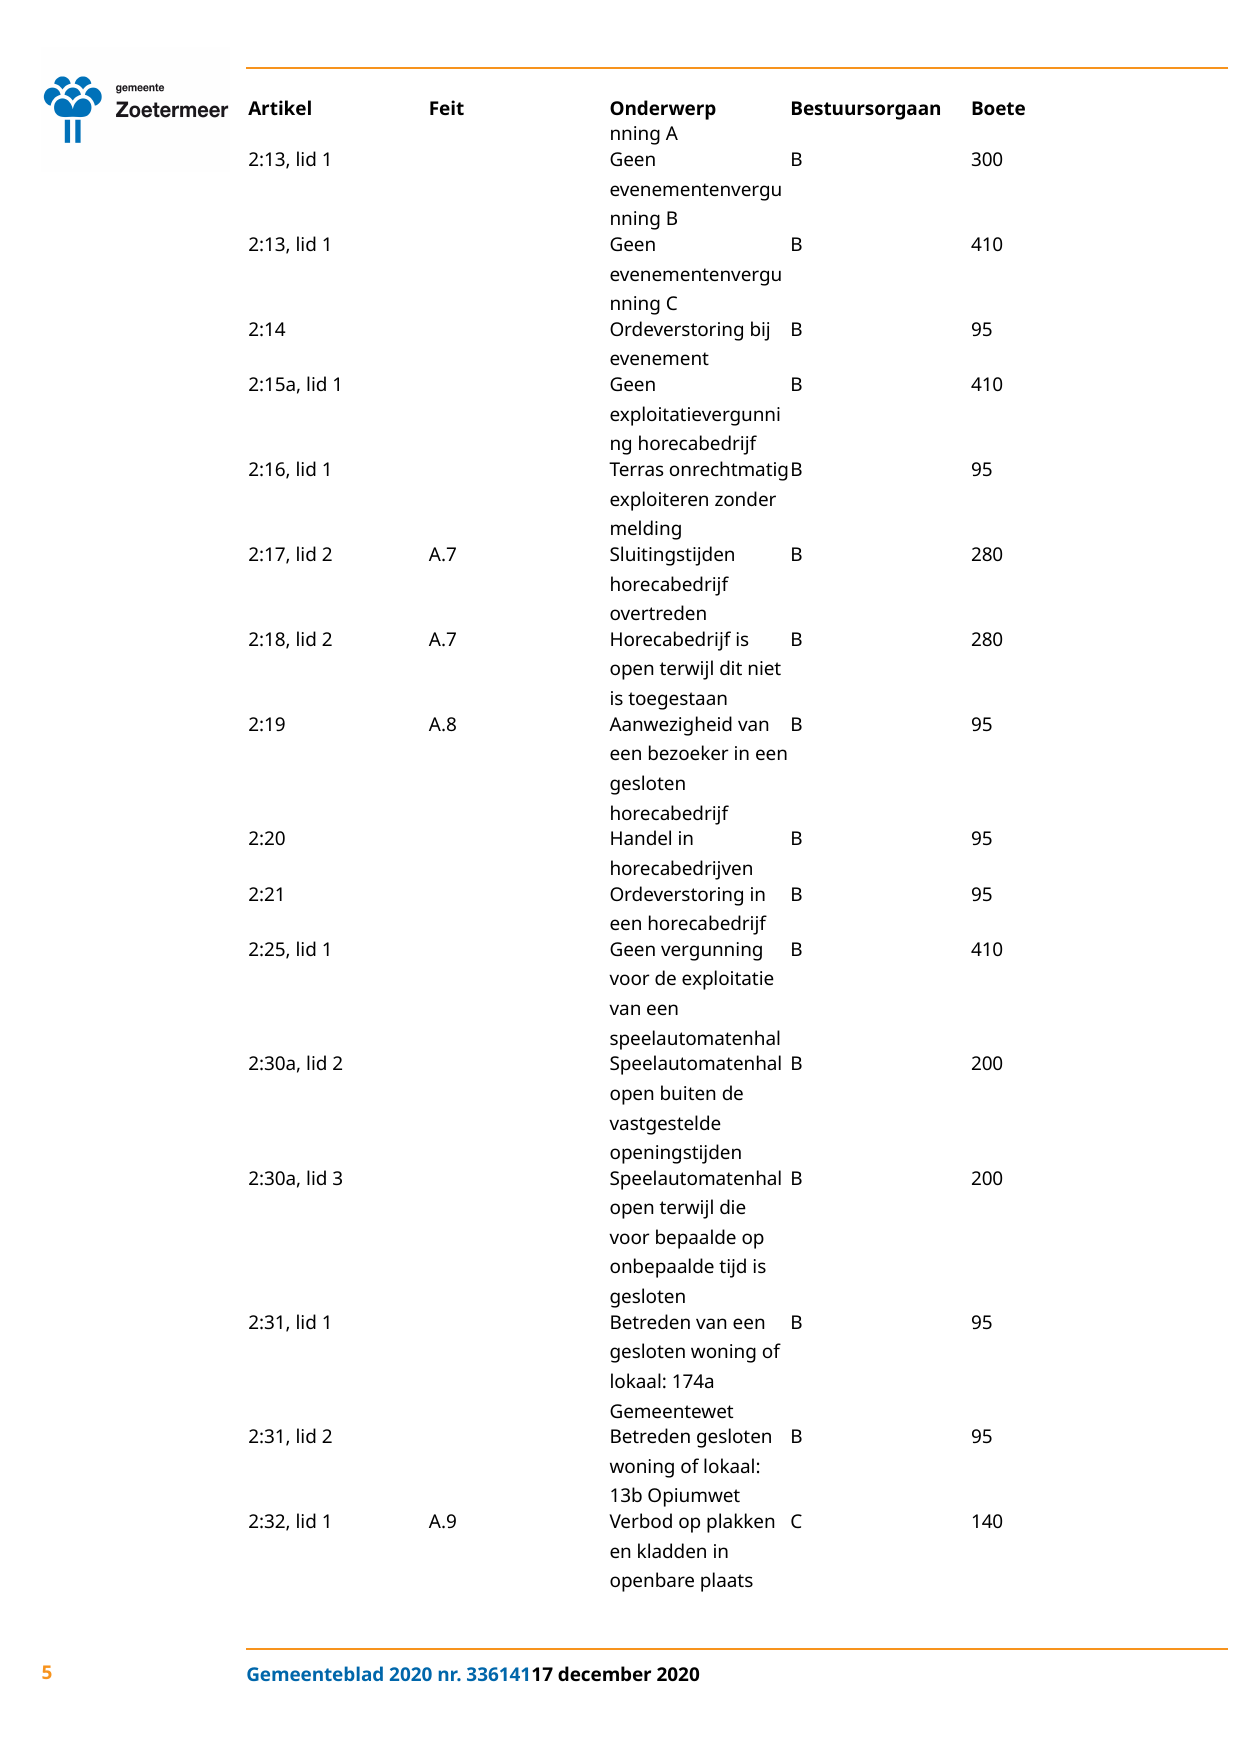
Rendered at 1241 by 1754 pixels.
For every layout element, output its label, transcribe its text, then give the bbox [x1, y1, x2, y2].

table_cell 95 [971, 881, 1152, 936]
table_cell B [790, 881, 971, 936]
table_cell Ordeverstoring in een horecabedrijf [609, 881, 790, 936]
table_cell 2:32, lid 1 [248, 1509, 429, 1593]
table_cell B [790, 1165, 971, 1309]
table_cell 95 [971, 316, 1152, 371]
table_cell B [790, 316, 971, 371]
table_cell C [790, 1509, 971, 1593]
table_cell 2:31, lid 2 [248, 1424, 429, 1508]
table_cell Geen evenementenvergunning B [609, 146, 790, 231]
table_cell 95 [971, 456, 1152, 541]
table_cell A.7 [429, 626, 609, 711]
table_cell B [790, 541, 971, 626]
table_header Boete [971, 95, 1152, 121]
table_cell 95 [971, 825, 1152, 881]
table_header Feit [429, 95, 609, 121]
table_cell Speelautomatenhal open buiten de vastgestelde openingstijden [609, 1051, 790, 1165]
table_cell B [790, 1309, 971, 1423]
table_cell A.8 [429, 711, 609, 825]
table_cell Horecabedrijf is open terwijl dit niet is toegestaan [609, 626, 790, 711]
table_cell 95 [971, 711, 1152, 825]
table_cell B [790, 371, 971, 456]
table_cell [429, 1424, 609, 1508]
table_header Bestuursorgaan [790, 95, 971, 121]
table_cell [429, 881, 609, 936]
table_cell B [790, 825, 971, 881]
table_cell 95 [971, 1309, 1152, 1423]
table_cell [790, 121, 971, 146]
table_cell A.7 [429, 541, 609, 626]
table_cell 200 [971, 1051, 1152, 1165]
table_cell 280 [971, 541, 1152, 626]
table_cell 2:30a, lid 3 [248, 1165, 429, 1309]
table_cell 2:19 [248, 711, 429, 825]
table_cell B [790, 626, 971, 711]
table_cell 140 [971, 1509, 1152, 1593]
table_cell 2:13, lid 1 [248, 146, 429, 231]
table_header Onderwerp [609, 95, 790, 121]
table_header Artikel [248, 95, 429, 121]
table_cell nning A [609, 121, 790, 146]
table_cell Geen evenementenvergunning C [609, 231, 790, 316]
table_cell B [790, 711, 971, 825]
table_cell [429, 371, 609, 456]
table_cell Betreden van een gesloten woning of lokaal: 174a Gemeentewet [609, 1309, 790, 1423]
table_cell 2:21 [248, 881, 429, 936]
table_cell B [790, 456, 971, 541]
table_cell Verbod op plakken en kladden in openbare plaats [609, 1509, 790, 1593]
table_cell Speelautomatenhal open terwijl die voor bepaalde op onbepaalde tijd is gesloten [609, 1165, 790, 1309]
table_cell B [790, 231, 971, 316]
table_cell 95 [971, 1424, 1152, 1508]
table_cell A.9 [429, 1509, 609, 1593]
table_cell 200 [971, 1165, 1152, 1309]
table_cell Sluitingstijden horecabedrijf overtreden [609, 541, 790, 626]
table_cell 2:15a, lid 1 [248, 371, 429, 456]
table_cell 410 [971, 231, 1152, 316]
table_cell 2:31, lid 1 [248, 1309, 429, 1423]
table_cell B [790, 936, 971, 1051]
table_cell 2:20 [248, 825, 429, 881]
table_cell [971, 121, 1152, 146]
table_cell 2:25, lid 1 [248, 936, 429, 1051]
table_cell 2:17, lid 2 [248, 541, 429, 626]
table_cell 2:18, lid 2 [248, 626, 429, 711]
table_cell B [790, 1051, 971, 1165]
table_cell [248, 121, 429, 146]
table_cell 2:14 [248, 316, 429, 371]
table_cell [429, 456, 609, 541]
table_cell 2:13, lid 1 [248, 231, 429, 316]
table_cell [429, 1309, 609, 1423]
table_cell B [790, 1424, 971, 1508]
table_cell B [790, 146, 971, 231]
table_cell [429, 1051, 609, 1165]
table_cell 410 [971, 371, 1152, 456]
table_cell Geen exploitatievergunning horecabedrijf [609, 371, 790, 456]
table_cell [429, 231, 609, 316]
table_cell [429, 825, 609, 881]
table_cell [429, 121, 609, 146]
table_cell Ordeverstoring bij evenement [609, 316, 790, 371]
table_cell Terras onrechtmatig exploiteren zonder melding [609, 456, 790, 541]
table_cell 280 [971, 626, 1152, 711]
table_cell [429, 936, 609, 1051]
table_cell [429, 146, 609, 231]
table_cell [429, 1165, 609, 1309]
table_cell 2:16, lid 1 [248, 456, 429, 541]
table_cell Geen vergunning voor de exploitatie van een speelautomatenhal [609, 936, 790, 1051]
table_cell 410 [971, 936, 1152, 1051]
table_cell Aanwezigheid van een bezoeker in een gesloten horecabedrijf [609, 711, 790, 825]
table_cell 300 [971, 146, 1152, 231]
table_cell Betreden gesloten woning of lokaal: 13b Opiumwet [609, 1424, 790, 1508]
table_cell Handel in horecabedrijven [609, 825, 790, 881]
table_cell 2:30a, lid 2 [248, 1051, 429, 1165]
table_cell [429, 316, 609, 371]
picture [41, 47, 231, 172]
